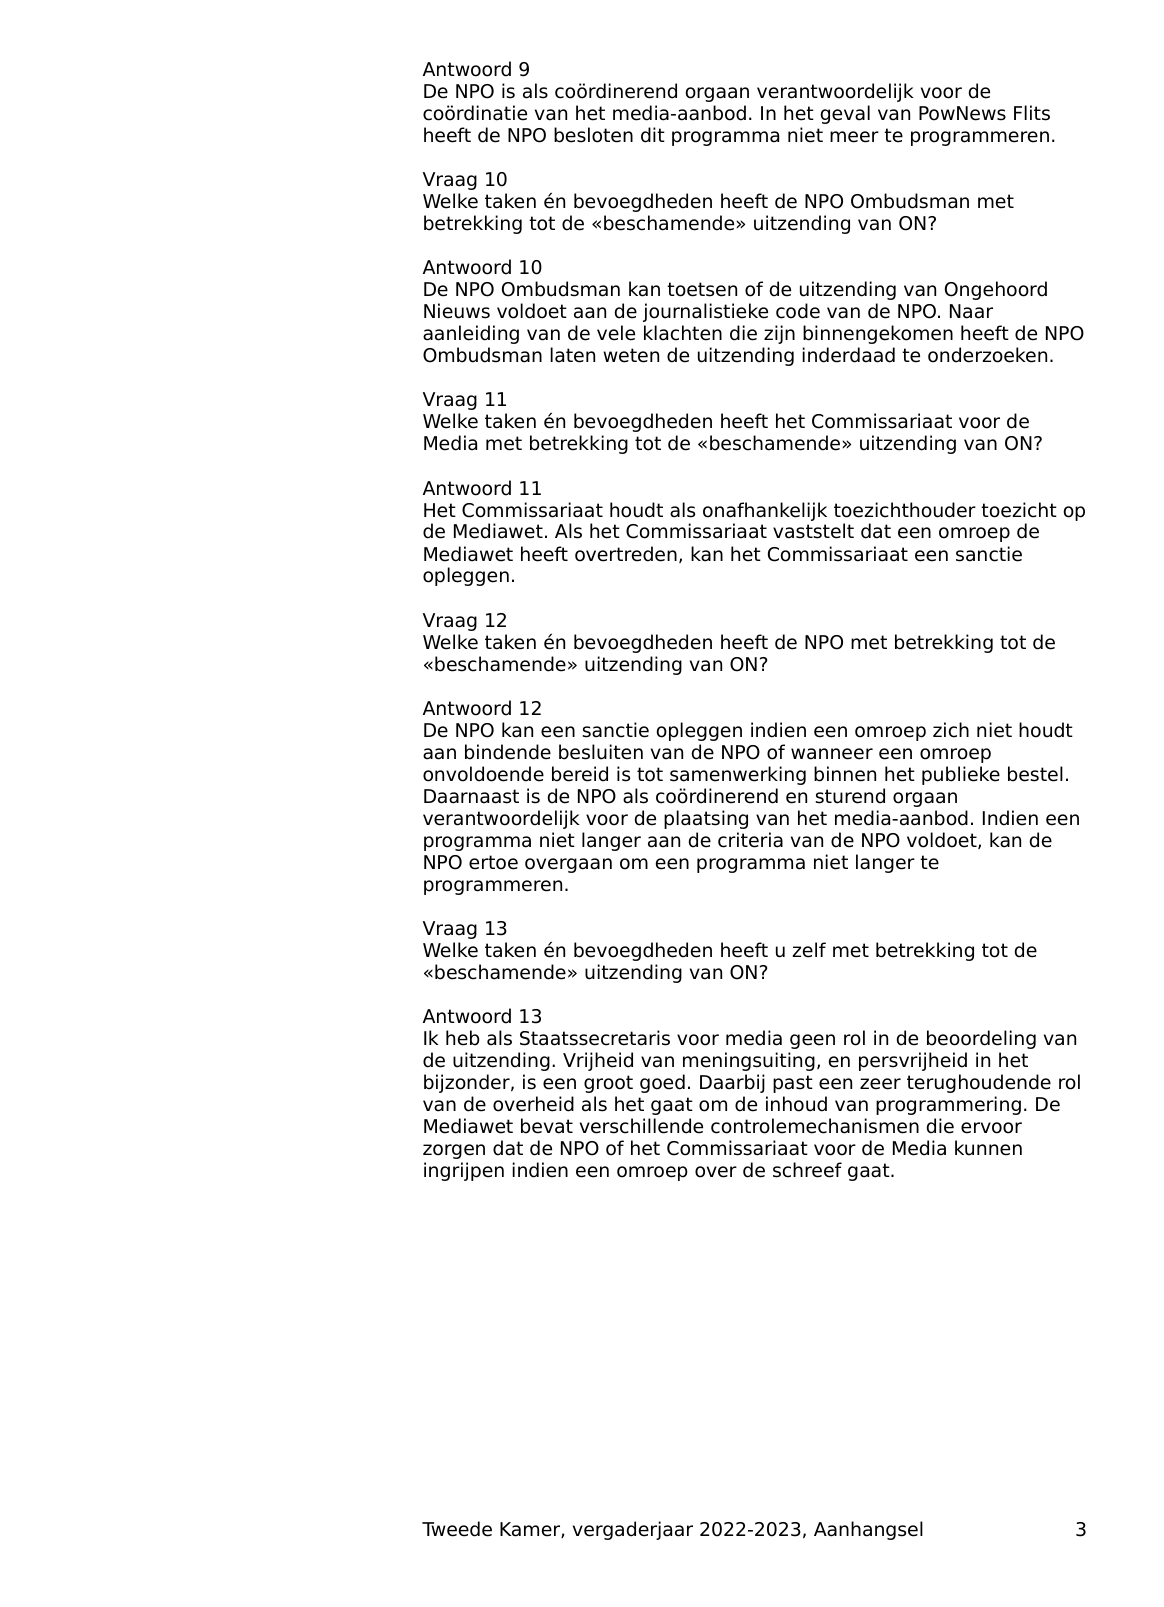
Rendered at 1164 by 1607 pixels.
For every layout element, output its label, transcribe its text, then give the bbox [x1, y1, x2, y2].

text Antwoord 12 [422, 698, 1087, 720]
text Antwoord 10 [422, 257, 1087, 279]
text Welke taken én bevoegdheden heeft de NPO met betrekking tot de «beschamende» uitzending van ON? [422, 632, 1087, 676]
text Antwoord 11 [422, 477, 1087, 499]
text Ik heb als Staatssecretaris voor media geen rol in de beoordeling van de uitzending. Vrijheid van meningsuiting, en persvrijheid in het bijzonder, is een groot goed. Daarbij past een zeer terughoudende rol van de overheid als het gaat om de inhoud van programmering. De Mediawet bevat verschillende controlemechanismen die ervoor zorgen dat de NPO of het Commissariaat voor de Media kunnen ingrijpen indien een omroep over de schreef gaat. [422, 1028, 1087, 1182]
text Vraag 12 [422, 609, 1087, 632]
text Vraag 10 [422, 169, 1087, 191]
text Welke taken én bevoegdheden heeft de NPO Ombudsman met betrekking tot de «beschamende» uitzending van ON? [422, 191, 1087, 235]
text De NPO kan een sanctie opleggen indien een omroep zich niet houdt aan bindende besluiten van de NPO of wanneer een omroep onvoldoende bereid is tot samenwerking binnen het publieke bestel. Daarnaast is de NPO als coördinerend en sturend orgaan verantwoordelijk voor de plaatsing van het media-aanbod. Indien een programma niet langer aan de criteria van de NPO voldoet, kan de NPO ertoe overgaan om een programma niet langer te programmeren. [422, 720, 1087, 896]
text Vraag 11 [422, 389, 1087, 411]
text Vraag 13 [422, 918, 1087, 940]
text Welke taken én bevoegdheden heeft het Commissariaat voor de Media met betrekking tot de «beschamende» uitzending van ON? [422, 411, 1087, 455]
text De NPO is als coördinerend orgaan verantwoordelijk voor de coördinatie van het media-aanbod. In het geval van PowNews Flits heeft de NPO besloten dit programma niet meer te programmeren. [422, 81, 1087, 147]
text Antwoord 13 [422, 1006, 1087, 1028]
text Antwoord 9 [422, 59, 1087, 81]
text Welke taken én bevoegdheden heeft u zelf met betrekking tot de «beschamende» uitzending van ON? [422, 940, 1087, 984]
text Het Commissariaat houdt als onafhankelijk toezichthouder toezicht op de Mediawet. Als het Commissariaat vaststelt dat een omroep de Mediawet heeft overtreden, kan het Commissariaat een sanctie opleggen. [422, 499, 1087, 587]
text De NPO Ombudsman kan toetsen of de uitzending van Ongehoord Nieuws voldoet aan de journalistieke code van de NPO. Naar aanleiding van de vele klachten die zijn binnengekomen heeft de NPO Ombudsman laten weten de uitzending inderdaad te onderzoeken. [422, 279, 1087, 367]
